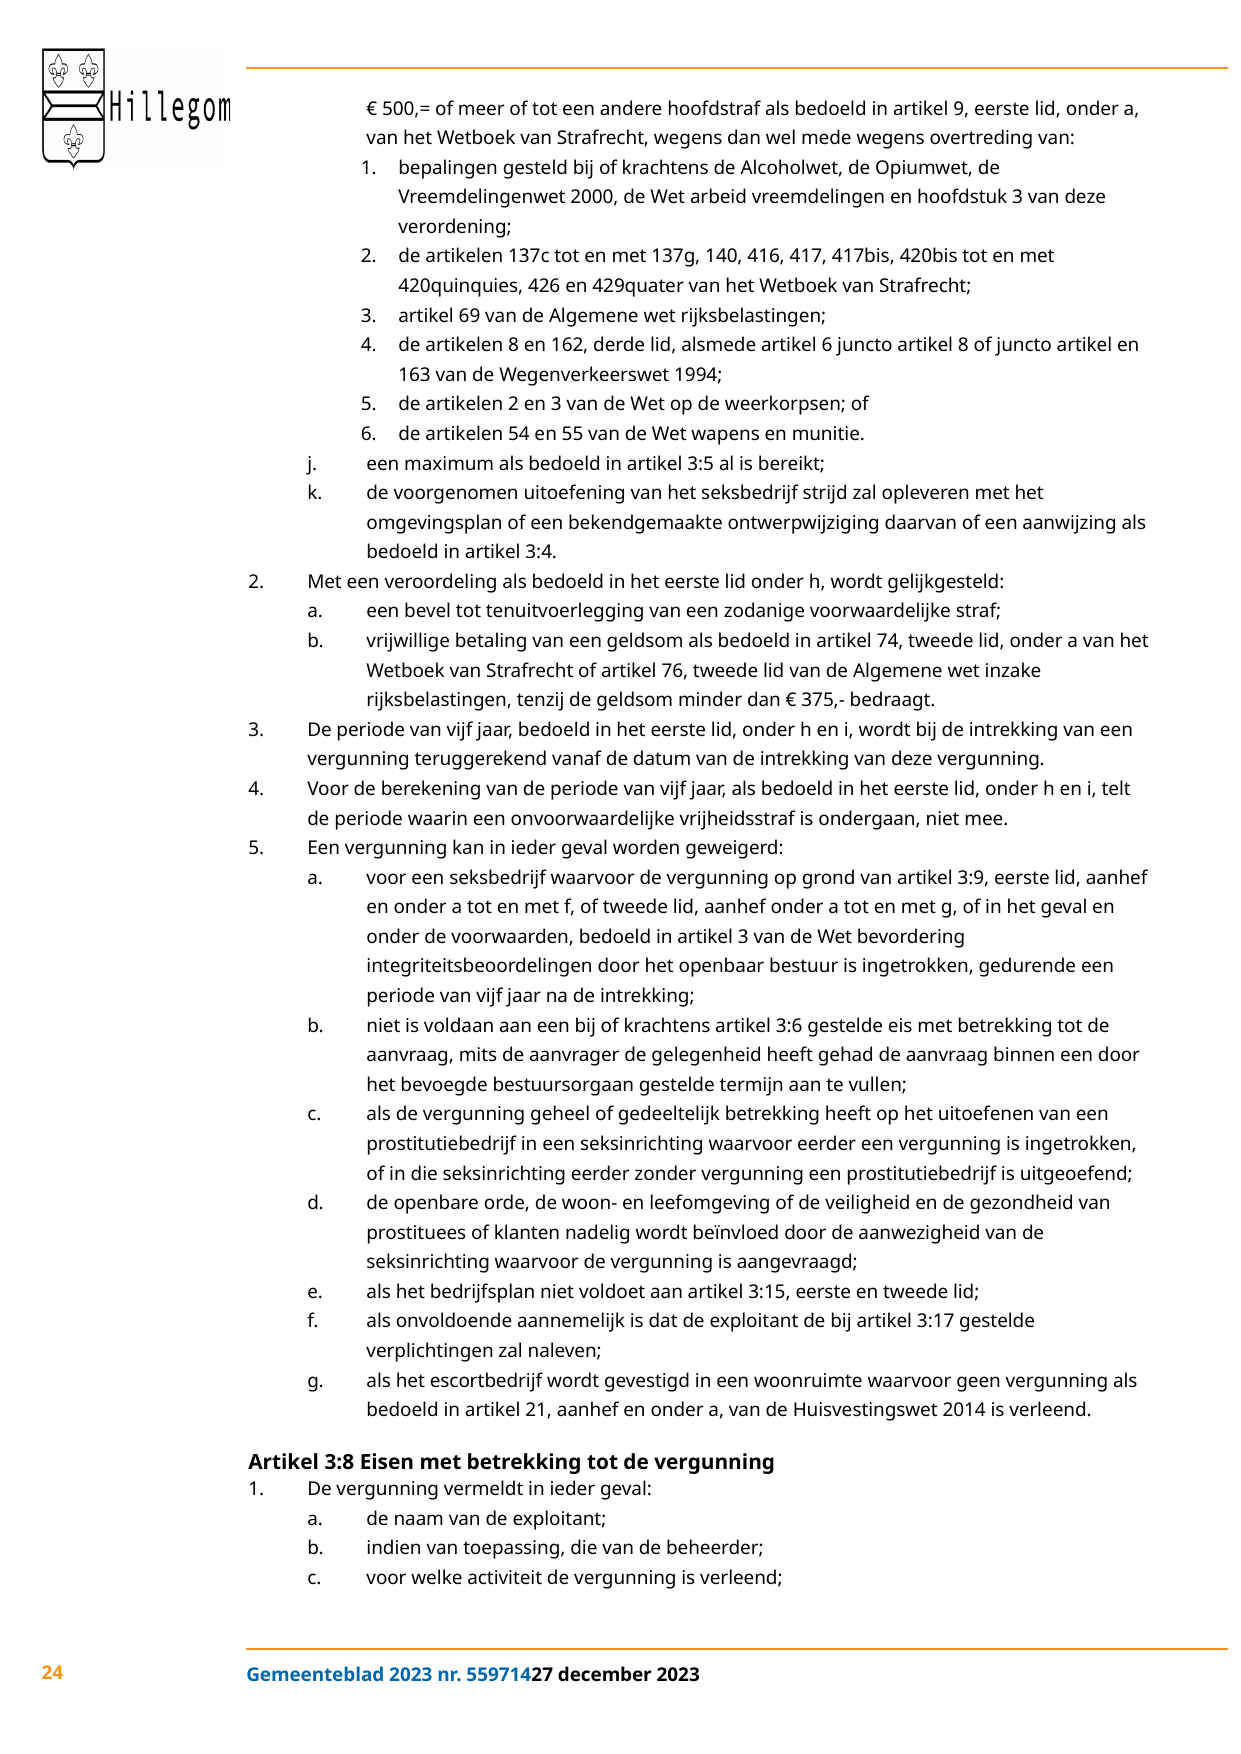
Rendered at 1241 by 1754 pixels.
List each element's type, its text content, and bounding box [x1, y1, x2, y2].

list artikel 69 van de Algemene wet rijksbelastingen; [361, 302, 1152, 328]
list de artikelen 137c tot en met 137g, 140, 416, 417, 417bis, 420bis tot en met 420quinquies, 426 en 429quater van het Wetboek van Strafrecht; [361, 243, 1152, 298]
picture [41, 47, 231, 172]
list vrijwillige betaling van een geldsom als bedoeld in artikel 74, tweede lid, onder a van het Wetboek van Strafrecht of artikel 76, tweede lid van de Algemene wet inzake rijksbelastingen, tenzij de geldsom minder dan € 375,- bedraagt. [307, 627, 1152, 712]
list bepalingen gesteld bij of krachtens de Alcoholwet, de Opiumwet, de Vreemdelingenwet 2000, de Wet arbeid vreemdelingen en hoofdstuk 3 van deze verordening; [361, 154, 1152, 239]
list de artikelen 54 en 55 van de Wet wapens en munitie. [361, 420, 1152, 446]
list indien van toepassing, die van de beheerder; [307, 1534, 1152, 1560]
list Voor de berekening van de periode van vijf jaar, als bedoeld in het eerste lid, onder h en i, telt de periode waarin een onvoorwaardelijke vrijheidsstraf is ondergaan, niet mee. [248, 775, 1152, 831]
list De periode van vijf jaar, bedoeld in het eerste lid, onder h en i, wordt bij de intrekking van een vergunning teruggerekend vanaf de datum van de intrekking van deze vergunning. [248, 716, 1152, 771]
list niet is voldaan aan een bij of krachtens artikel 3:6 gestelde eis met betrekking tot de aanvraag, mits de aanvrager de gelegenheid heeft gehad de aanvraag binnen een door het bevoegde bestuursorgaan gestelde termijn aan te vullen; [307, 1012, 1152, 1097]
list de voorgenomen uitoefening van het seksbedrijf strijd zal opleveren met het omgevingsplan of een bekendgemaakte ontwerpwijziging daarvan of een aanwijzing als bedoeld in artikel 3:4. [307, 479, 1152, 564]
list als het bedrijfsplan niet voldoet aan artikel 3:15, eerste en tweede lid; [307, 1278, 1152, 1304]
list € 500,= of meer of tot een andere hoofdstraf als bedoeld in artikel 9, eerste lid, onder a, van het Wetboek van Strafrecht, wegens dan wel mede wegens overtreding van: [307, 95, 1152, 150]
list De vergunning vermeldt in ieder geval: [248, 1475, 1152, 1501]
list de artikelen 2 en 3 van de Wet op de weerkorpsen; of [361, 391, 1152, 416]
list een maximum als bedoeld in artikel 3:5 al is bereikt; [307, 450, 1152, 476]
list de openbare orde, de woon- en leefomgeving of de veiligheid en de gezondheid van prostituees of klanten nadelig wordt beïnvloed door de aanwezigheid van de seksinrichting waarvoor de vergunning is aangevraagd; [307, 1189, 1152, 1274]
list voor welke activiteit de vergunning is verleend; [307, 1564, 1152, 1590]
list een bevel tot tenuitvoerlegging van een zodanige voorwaardelijke straf; [307, 598, 1152, 623]
list als de vergunning geheel of gedeeltelijk betrekking heeft op het uitoefenen van een prostitutiebedrijf in een seksinrichting waarvoor eerder een vergunning is ingetrokken, of in die seksinrichting eerder zonder vergunning een prostitutiebedrijf is uitgeoefend; [307, 1101, 1152, 1186]
list de artikelen 8 en 162, derde lid, alsmede artikel 6 juncto artikel 8 of juncto artikel en 163 van de Wegenverkeerswet 1994; [361, 331, 1152, 387]
list Een vergunning kan in ieder geval worden geweigerd: [248, 834, 1152, 860]
list de naam van de exploitant; [307, 1505, 1152, 1531]
list als het escortbedrijf wordt gevestigd in een woonruimte waarvoor geen vergunning als bedoeld in artikel 21, aanhef en onder a, van de Huisvestingswet 2014 is verleend. [307, 1367, 1152, 1422]
text Artikel 3:8 Eisen met betrekking tot de vergunning [248, 1447, 1152, 1475]
list als onvoldoende aannemelijk is dat de exploitant de bij artikel 3:17 gestelde verplichtingen zal naleven; [307, 1308, 1152, 1363]
list Met een veroordeling als bedoeld in het eerste lid onder h, wordt gelijkgesteld: [248, 568, 1152, 594]
list voor een seksbedrijf waarvoor de vergunning op grond van artikel 3:9, eerste lid, aanhef en onder a tot en met f, of tweede lid, aanhef onder a tot en met g, of in het geval en onder de voorwaarden, bedoeld in artikel 3 van de Wet bevordering integriteitsbeoordelingen door het openbaar bestuur is ingetrokken, gedurende een periode van vijf jaar na de intrekking; [307, 864, 1152, 1008]
